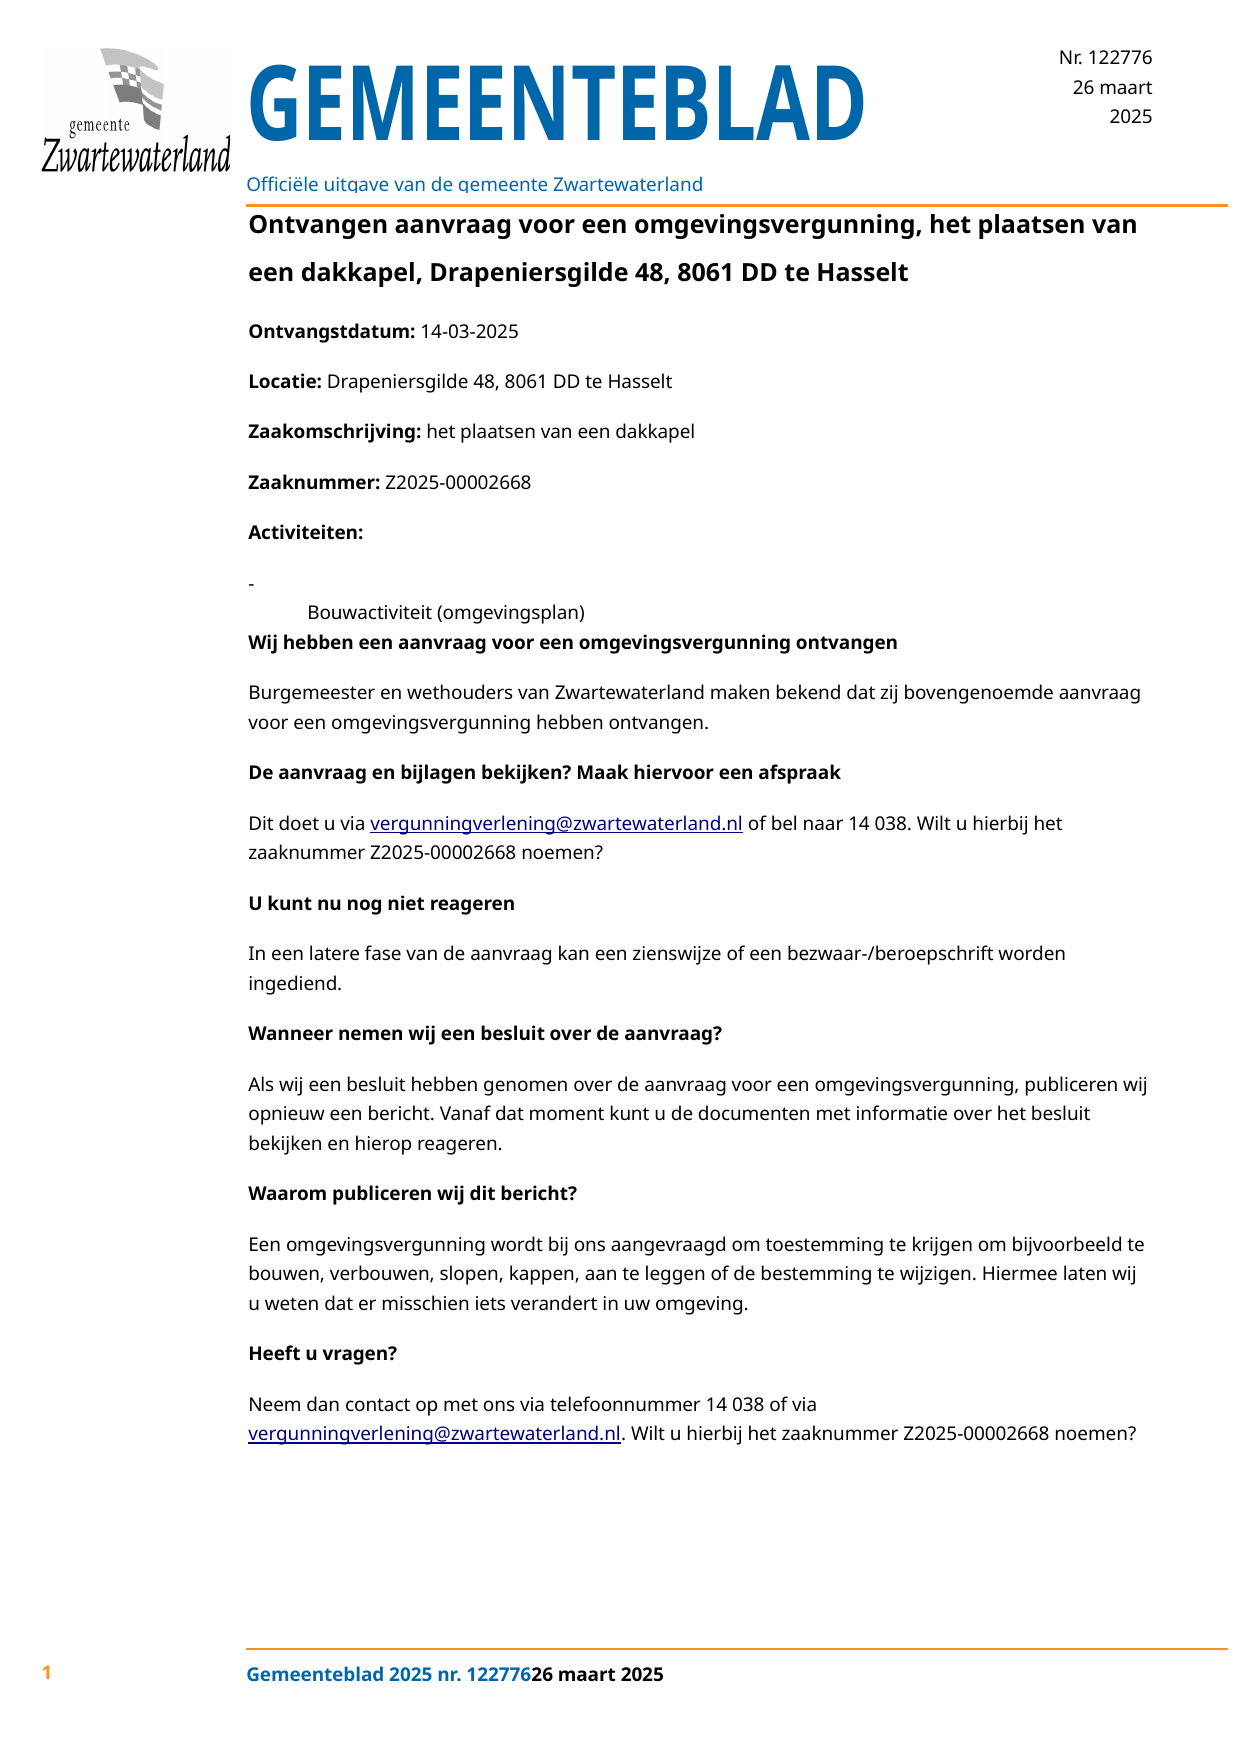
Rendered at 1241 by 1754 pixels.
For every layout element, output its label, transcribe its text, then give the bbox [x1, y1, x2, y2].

text Neem dan contact op met ons via telefoonnummer 14 038 of via vergunningverlening@zwartewaterland.nl. Wilt u hierbij het zaaknummer Z2025-00002668 noemen? [248, 1391, 1152, 1446]
text Waarom publiceren wij dit bericht? [248, 1180, 1152, 1206]
text Activiteiten: [248, 519, 1152, 545]
text Ontvangen aanvraag voor een omgevingsvergunning, het plaatsen van een dakkapel, Drapeniersgilde 48, 8061 DD te Hasselt [248, 207, 1152, 288]
list Bouwactiviteit (omgevingsplan) [248, 599, 1152, 625]
text In een latere fase van de aanvraag kan een zienswijze of een bezwaar-/beroepschrift worden ingediend. [248, 940, 1152, 996]
text Heeft u vragen? [248, 1340, 1152, 1366]
text Zaakomschrijving: het plaatsen van een dakkapel [248, 419, 1152, 444]
text Burgemeester en wethouders van Zwartewaterland maken bekend dat zij bovengenoemde aanvraag voor een omgevingsvergunning hebben ontvangen. [248, 679, 1152, 735]
text Wanneer nemen wij een besluit over de aanvraag? [248, 1020, 1152, 1046]
text De aanvraag en bijlagen bekijken? Maak hiervoor een afspraak [248, 759, 1152, 785]
text Dit doet u via vergunningverlening@zwartewaterland.nl of bel naar 14 038. Wilt u hierbij het zaaknummer Z2025-00002668 noemen? [248, 810, 1152, 865]
picture [41, 47, 231, 172]
text Ontvangstdatum: 14-03-2025 [248, 318, 1152, 344]
text Zaaknummer: Z2025-00002668 [248, 469, 1152, 495]
text U kunt nu nog niet reageren [248, 890, 1152, 916]
text Locatie: Drapeniersgilde 48, 8061 DD te Hasselt [248, 368, 1152, 394]
text Wij hebben een aanvraag voor een omgevingsvergunning ontvangen [248, 629, 1152, 655]
text Als wij een besluit hebben genomen over de aanvraag voor een omgevingsvergunning, publiceren wij opnieuw een bericht. Vanaf dat moment kunt u de documenten met informatie over het besluit bekijken en hierop reageren. [248, 1071, 1152, 1156]
text Een omgevingsvergunning wordt bij ons aangevraagd om toestemming te krijgen om bijvoorbeeld te bouwen, verbouwen, slopen, kappen, aan te leggen of de bestemming te wijzigen. Hiermee laten wij u weten dat er misschien iets verandert in uw omgeving. [248, 1231, 1152, 1316]
